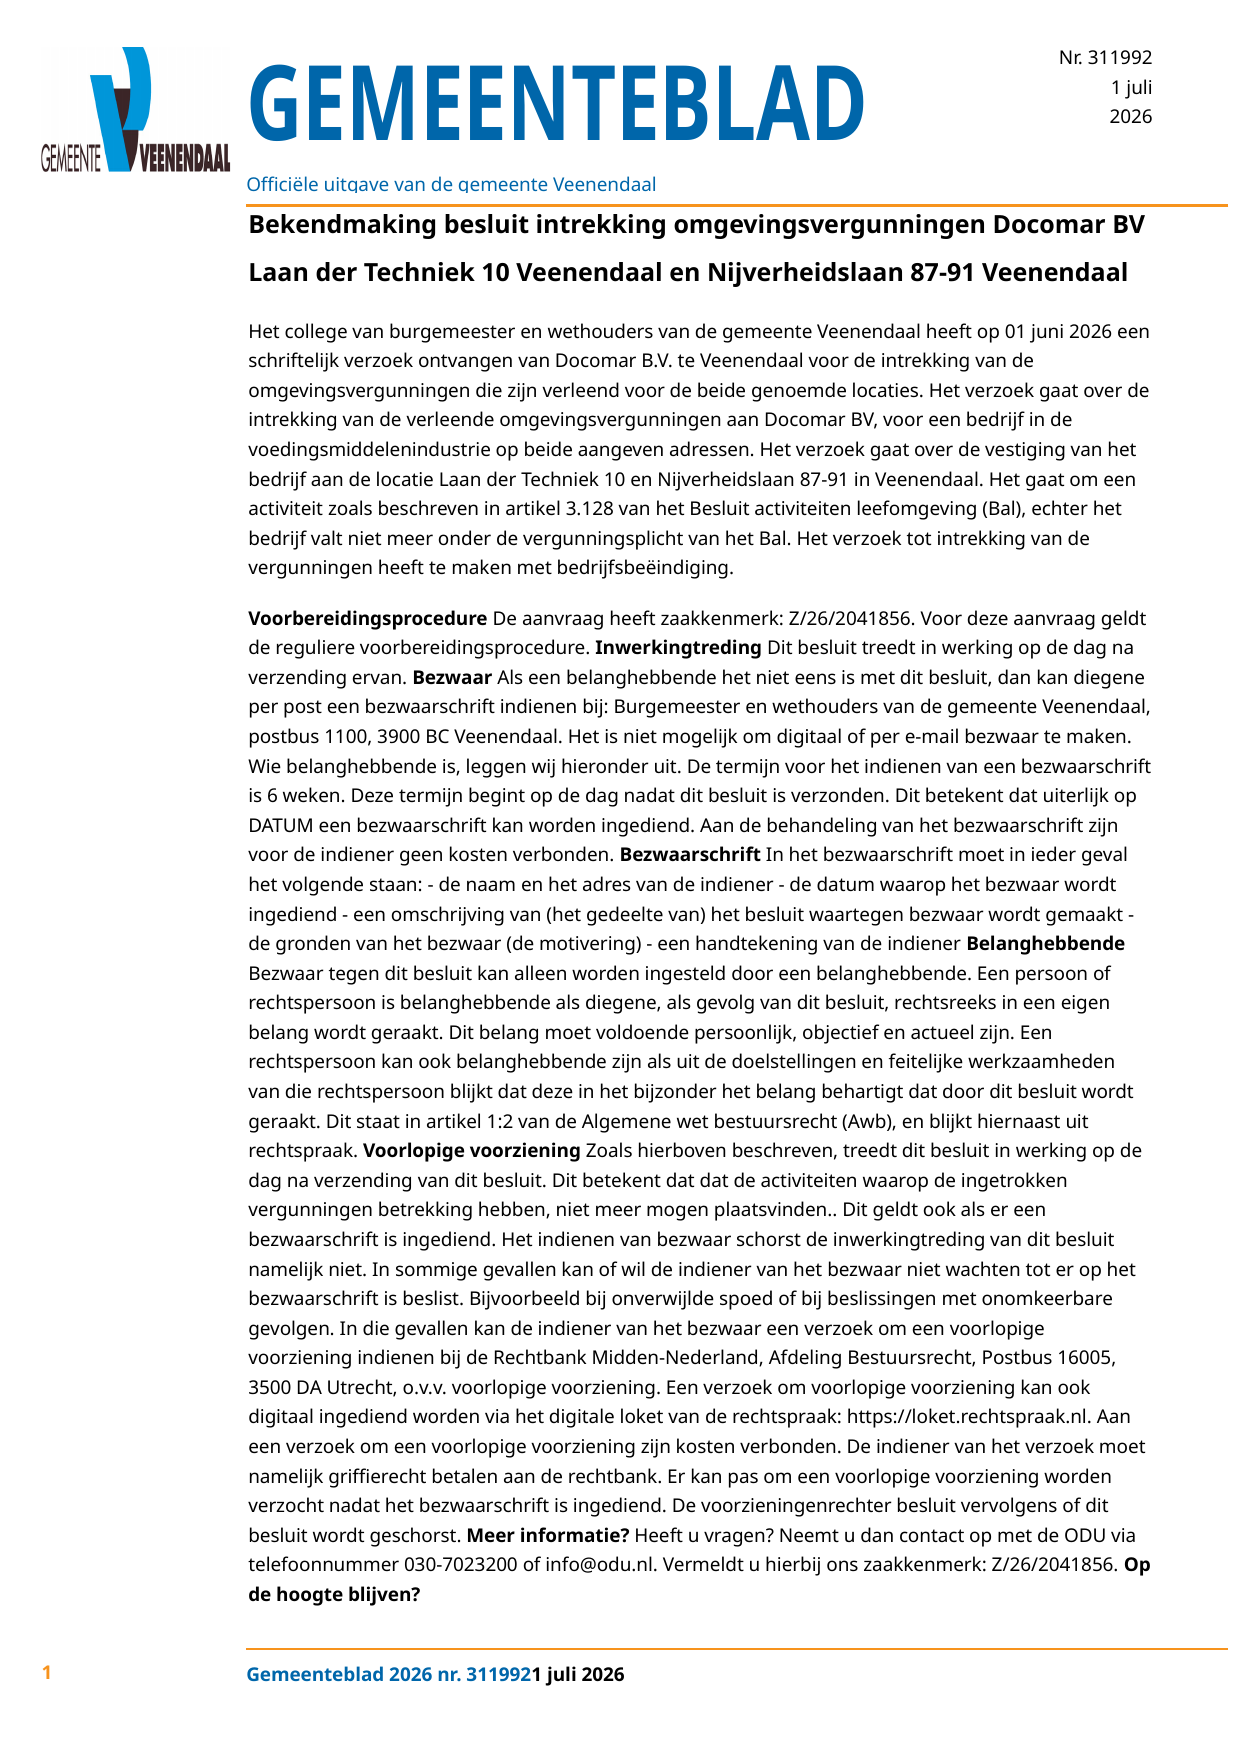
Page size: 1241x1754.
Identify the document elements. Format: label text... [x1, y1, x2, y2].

picture [41, 47, 130, 172]
picture [123, 47, 231, 172]
text Voorbereidingsprocedure De aanvraag heeft zaakkenmerk: Z/26/2041856. Voor deze aanvraag geldt de reguliere voorbereidingsprocedure. Inwerkingtreding Dit besluit treedt in werking op de dag na verzending ervan. Bezwaar Als een belanghebbende het niet eens is met dit besluit, dan kan diegene per post een bezwaarschrift indienen bij: Burgemeester en wethouders van de gemeente Veenendaal, postbus 1100, 3900 BC Veenendaal. Het is niet mogelijk om digitaal of per e-mail bezwaar te maken. Wie belanghebbende is, leggen wij hieronder uit. De termijn voor het indienen van een bezwaarschrift is 6 weken. Deze termijn begint op de dag nadat dit besluit is verzonden. Dit betekent dat uiterlijk op DATUM een bezwaarschrift kan worden ingediend. Aan de behandeling van het bezwaarschrift zijn voor de indiener geen kosten verbonden. Bezwaarschrift In het bezwaarschrift moet in ieder geval het volgende staan: - de naam en het adres van de indiener - de datum waarop het bezwaar wordt ingediend - een omschrijving van (het gedeelte van) het besluit waartegen bezwaar wordt gemaakt - de gronden van het bezwaar (de motivering) - een handtekening van de indiener Belanghebbende Bezwaar tegen dit besluit kan alleen worden ingesteld door een belanghebbende. Een persoon of rechtspersoon is belanghebbende als diegene, als gevolg van dit besluit, rechtsreeks in een eigen belang wordt geraakt. Dit belang moet voldoende persoonlijk, objectief en actueel zijn. Een rechtspersoon kan ook belanghebbende zijn als uit de doelstellingen en feitelijke werkzaamheden van die rechtspersoon blijkt dat deze in het bijzonder het belang behartigt dat door dit besluit wordt geraakt. Dit staat in artikel 1:2 van de Algemene wet bestuursrecht (Awb), en blijkt hiernaast uit rechtspraak. Voorlopige voorziening Zoals hierboven beschreven, treedt dit besluit in werking op de dag na verzending van dit besluit. Dit betekent dat dat de activiteiten waarop de ingetrokken vergunningen betrekking hebben, niet meer mogen plaatsvinden.. Dit geldt ook als er een bezwaarschrift is ingediend. Het indienen van bezwaar schorst de inwerkingtreding van dit besluit namelijk niet. In sommige gevallen kan of wil de indiener van het bezwaar niet wachten tot er op het bezwaarschrift is beslist. Bijvoorbeeld bij onverwijlde spoed of bij beslissingen met onomkeerbare gevolgen. In die gevallen kan de indiener van het bezwaar een verzoek om een voorlopige voorziening indienen bij de Rechtbank Midden-Nederland, Afdeling Bestuursrecht, Postbus 16005, 3500 DA Utrecht, o.v.v. voorlopige voorziening. Een verzoek om voorlopige voorziening kan ook digitaal ingediend worden via het digitale loket van de rechtspraak: https://loket.rechtspraak.nl. Aan een verzoek om een voorlopige voorziening zijn kosten verbonden. De indiener van het verzoek moet namelijk griffierecht betalen aan de rechtbank. Er kan pas om een voorlopige voorziening worden verzocht nadat het bezwaarschrift is ingediend. De voorzieningenrechter besluit vervolgens of dit besluit wordt geschorst. Meer informatie? Heeft u vragen? Neemt u dan contact op met de ODU via telefoonnummer 030-7023200 of info@odu.nl. Vermeldt u hierbij ons zaakkenmerk: Z/26/2041856. Op de hoogte blijven? [248, 605, 1152, 1607]
text Het college van burgemeester en wethouders van de gemeente Veenendaal heeft op 01 juni 2026 een schriftelijk verzoek ontvangen van Docomar B.V. te Veenendaal voor de intrekking van de omgevingsvergunningen die zijn verleend voor de beide genoemde locaties. Het verzoek gaat over de intrekking van de verleende omgevingsvergunningen aan Docomar BV, voor een bedrijf in de voedingsmiddelenindustrie op beide aangeven adressen. Het verzoek gaat over de vestiging van het bedrijf aan de locatie Laan der Techniek 10 en Nijverheidslaan 87-91 in Veenendaal. Het gaat om een activiteit zoals beschreven in artikel 3.128 van het Besluit activiteiten leefomgeving (Bal), echter het bedrijf valt niet meer onder de vergunningsplicht van het Bal. Het verzoek tot intrekking van de vergunningen heeft te maken met bedrijfsbeëindiging. [248, 318, 1152, 580]
text Bekendmaking besluit intrekking omgevingsvergunningen Docomar BV Laan der Techniek 10 Veenendaal en Nijverheidslaan 87-91 Veenendaal [248, 207, 1152, 288]
